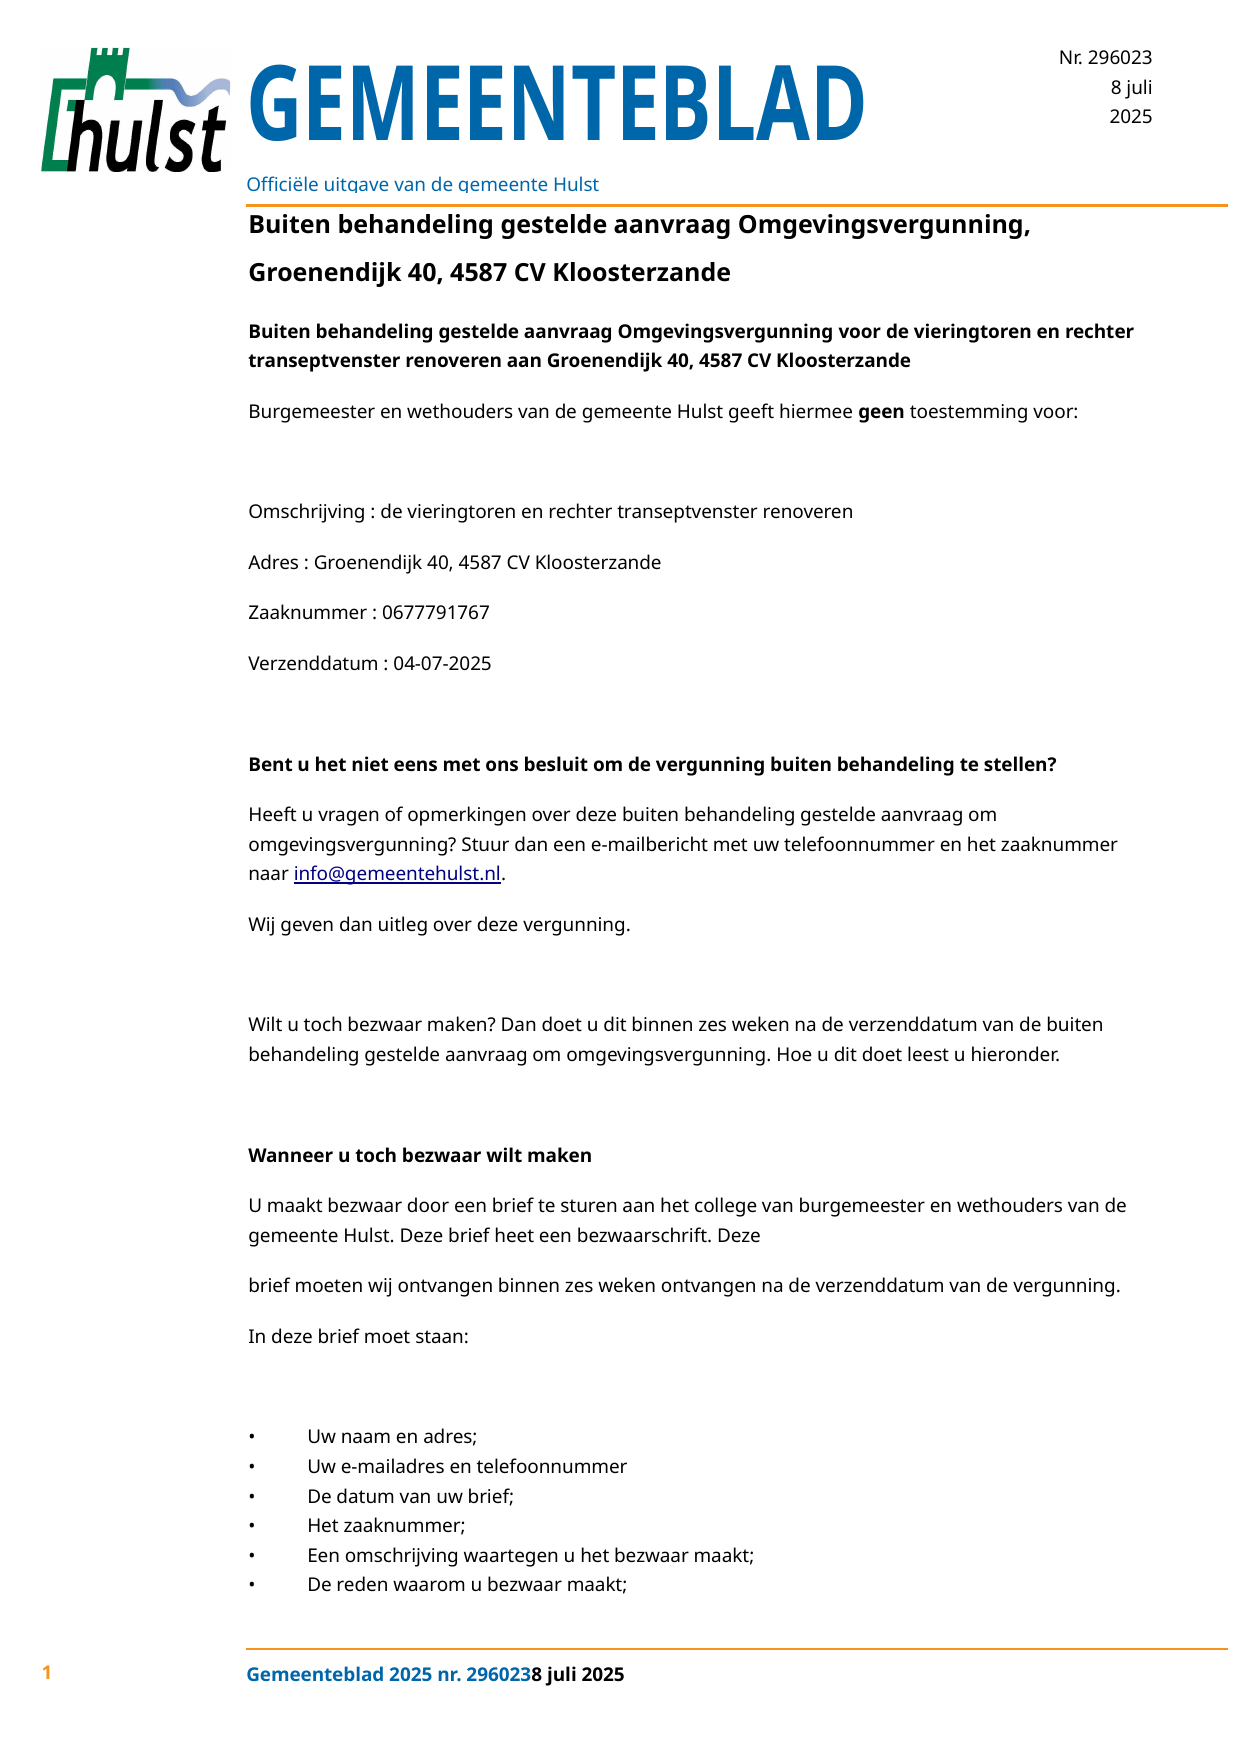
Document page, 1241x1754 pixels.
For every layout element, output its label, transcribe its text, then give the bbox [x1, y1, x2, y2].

text Wij geven dan uitleg over deze vergunning. [248, 911, 1152, 937]
text Adres : Groenendijk 40, 4587 CV Kloosterzande [248, 549, 1152, 575]
list Een omschrijving waartegen u het bezwaar maakt; [248, 1542, 1152, 1568]
text Heeft u vragen of opmerkingen over deze buiten behandeling gestelde aanvraag om omgevingsvergunning? Stuur dan een e-mailbericht met uw telefoonnummer en het zaaknummer naar info@gemeentehulst.nl. [248, 801, 1152, 886]
text Bent u het niet eens met ons besluit om de vergunning buiten behandeling te stellen? [248, 751, 1152, 777]
text U maakt bezwaar door een brief te sturen aan het college van burgemeester en wethouders van de gemeente Hulst. Deze brief heet een bezwaarschrift. Deze [248, 1192, 1152, 1248]
list De reden waarom u bezwaar maakt; [248, 1572, 1152, 1597]
text Buiten behandeling gestelde aanvraag Omgevingsvergunning, Groenendijk 40, 4587 CV Kloosterzande [248, 207, 1152, 288]
list Het zaaknummer; [248, 1512, 1152, 1538]
text Burgemeester en wethouders van de gemeente Hulst geeft hiermee geen toestemming voor: [248, 398, 1152, 424]
picture [41, 47, 231, 172]
text Buiten behandeling gestelde aanvraag Omgevingsvergunning voor de vieringtoren en rechter transeptvenster renoveren aan Groenendijk 40, 4587 CV Kloosterzande [248, 318, 1152, 373]
text Wilt u toch bezwaar maken? Dan doet u dit binnen zes weken na de verzenddatum van de buiten behandeling gestelde aanvraag om omgevingsvergunning. Hoe u dit doet leest u hieronder. [248, 1012, 1152, 1067]
text In deze brief moet staan: [248, 1323, 1152, 1349]
list De datum van uw brief; [248, 1483, 1152, 1509]
text Zaaknummer : 0677791767 [248, 599, 1152, 625]
list Uw naam en adres; [248, 1424, 1152, 1449]
text Wanneer u toch bezwaar wilt maken [248, 1142, 1152, 1168]
list Uw e-mailadres en telefoonnummer [248, 1453, 1152, 1479]
text Verzenddatum : 04-07-2025 [248, 650, 1152, 676]
text brief moeten wij ontvangen binnen zes weken ontvangen na de verzenddatum van de vergunning. [248, 1272, 1152, 1298]
text Omschrijving : de vieringtoren en rechter transeptvenster renoveren [248, 499, 1152, 524]
